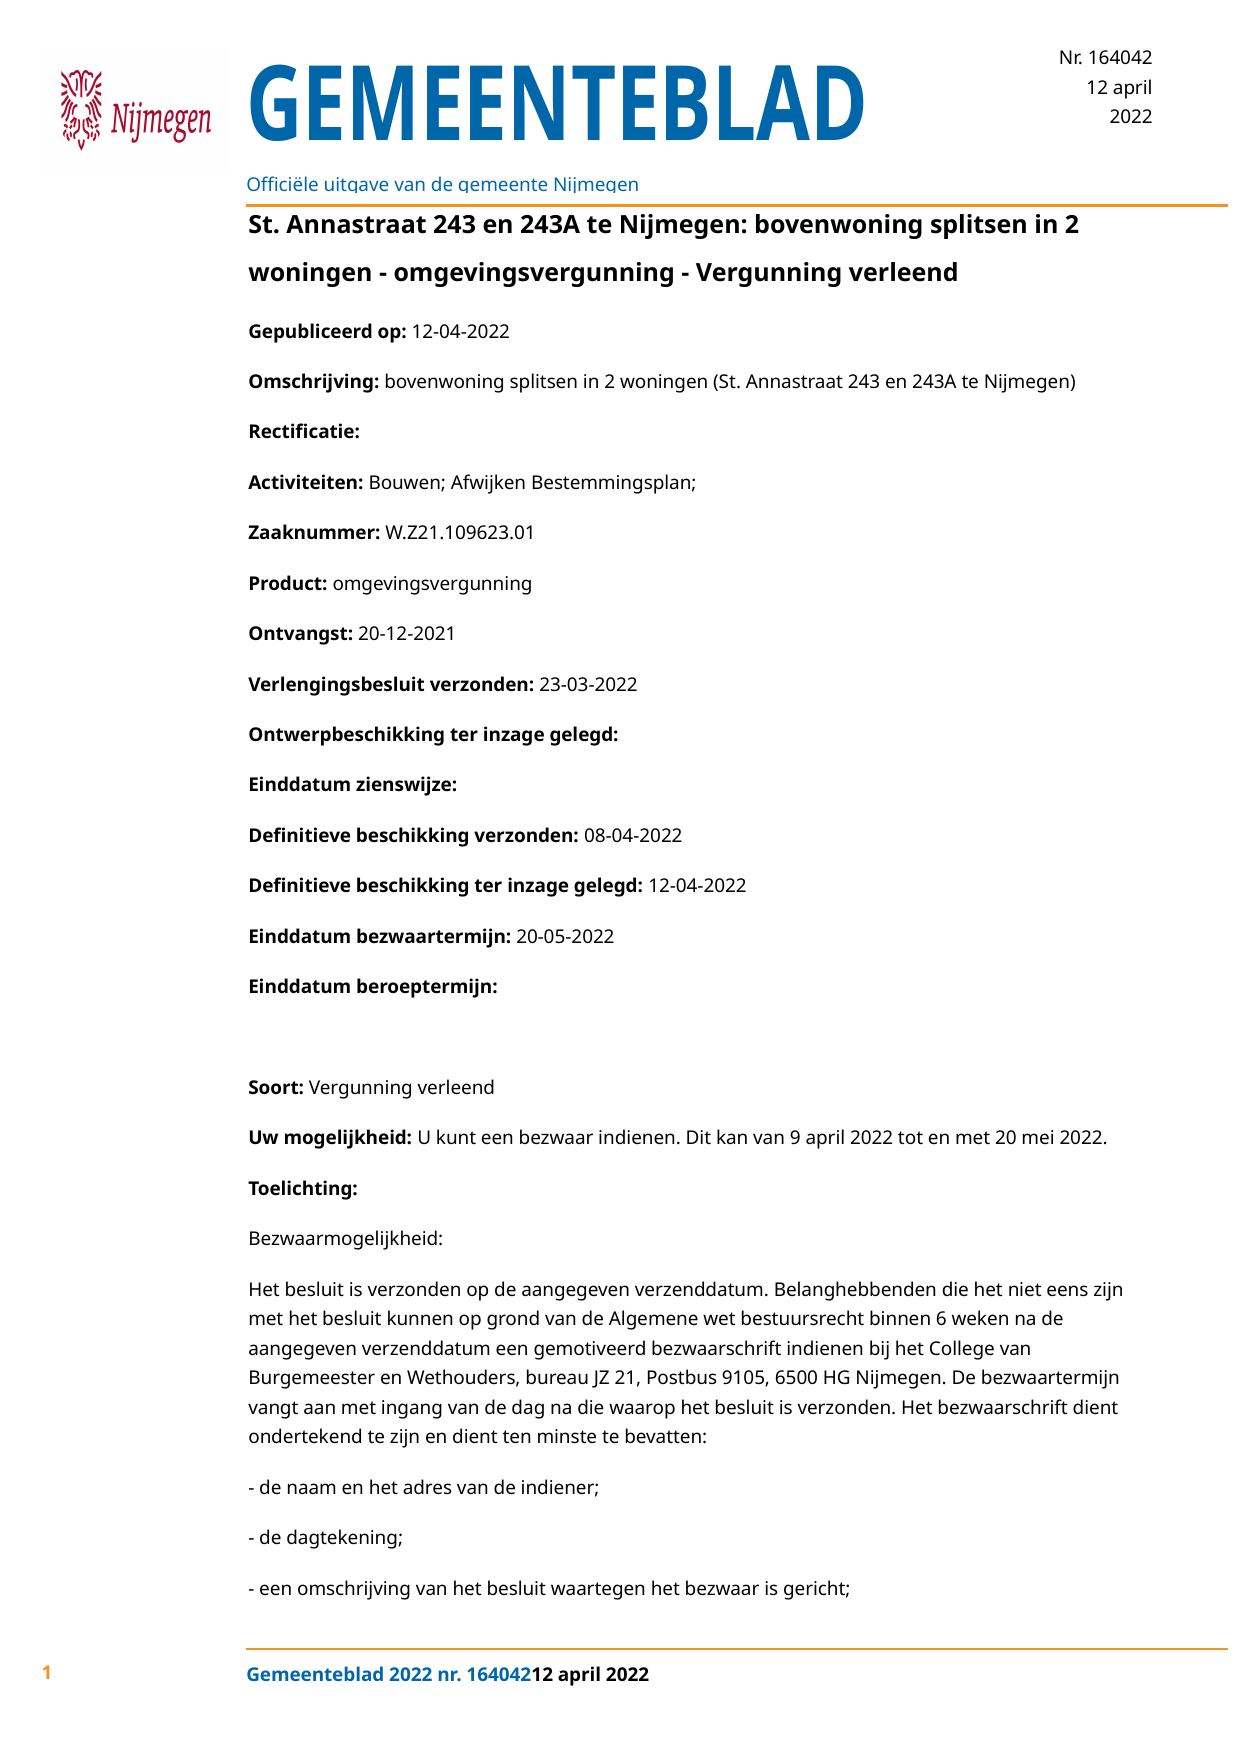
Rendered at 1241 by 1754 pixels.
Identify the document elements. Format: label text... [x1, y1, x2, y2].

text Ontwerpbeschikking ter inzage gelegd: [248, 721, 1152, 747]
text Einddatum beroeptermijn: [248, 973, 1152, 999]
text Einddatum zienswijze: [248, 772, 1152, 797]
picture [41, 47, 231, 172]
text Definitieve beschikking ter inzage gelegd: 12-04-2022 [248, 872, 1152, 898]
text St. Annastraat 243 en 243A te Nijmegen: bovenwoning splitsen in 2 woningen - omgevingsvergunning - Vergunning verleend [248, 207, 1152, 288]
text Ontvangst: 20-12-2021 [248, 620, 1152, 646]
text - de naam en het adres van de indiener; [248, 1474, 1152, 1500]
text Einddatum bezwaartermijn: 20-05-2022 [248, 923, 1152, 949]
text Verlengingsbesluit verzonden: 23-03-2022 [248, 671, 1152, 697]
text Het besluit is verzonden op de aangegeven verzenddatum. Belanghebbenden die het niet eens zijn met het besluit kunnen op grond van de Algemene wet bestuursrecht binnen 6 weken na de aangegeven verzenddatum een gemotiveerd bezwaarschrift indienen bij het College van Burgemeester en Wethouders, bureau JZ 21, Postbus 9105, 6500 HG Nijmegen. De bezwaartermijn vangt aan met ingang van de dag na die waarop het besluit is verzonden. Het bezwaarschrift dient ondertekend te zijn en dient ten minste te bevatten: [248, 1276, 1152, 1449]
text Activiteiten: Bouwen; Afwijken Bestemmingsplan; [248, 469, 1152, 495]
text - de dagtekening; [248, 1524, 1152, 1550]
text Rectificatie: [248, 419, 1152, 444]
text Product: omgevingsvergunning [248, 570, 1152, 596]
text Definitieve beschikking verzonden: 08-04-2022 [248, 822, 1152, 848]
text Toelichting: [248, 1175, 1152, 1201]
text Bezwaarmogelijkheid: [248, 1225, 1152, 1251]
text Uw mogelijkheid: U kunt een bezwaar indienen. Dit kan van 9 april 2022 tot en met 20 mei 2022. [248, 1124, 1152, 1150]
text - een omschrijving van het besluit waartegen het bezwaar is gericht; [248, 1575, 1152, 1601]
text Omschrijving: bovenwoning splitsen in 2 woningen (St. Annastraat 243 en 243A te Nijmegen) [248, 368, 1152, 394]
text Gepubliceerd op: 12-04-2022 [248, 318, 1152, 344]
text Soort: Vergunning verleend [248, 1074, 1152, 1100]
text Zaaknummer: W.Z21.109623.01 [248, 519, 1152, 545]
